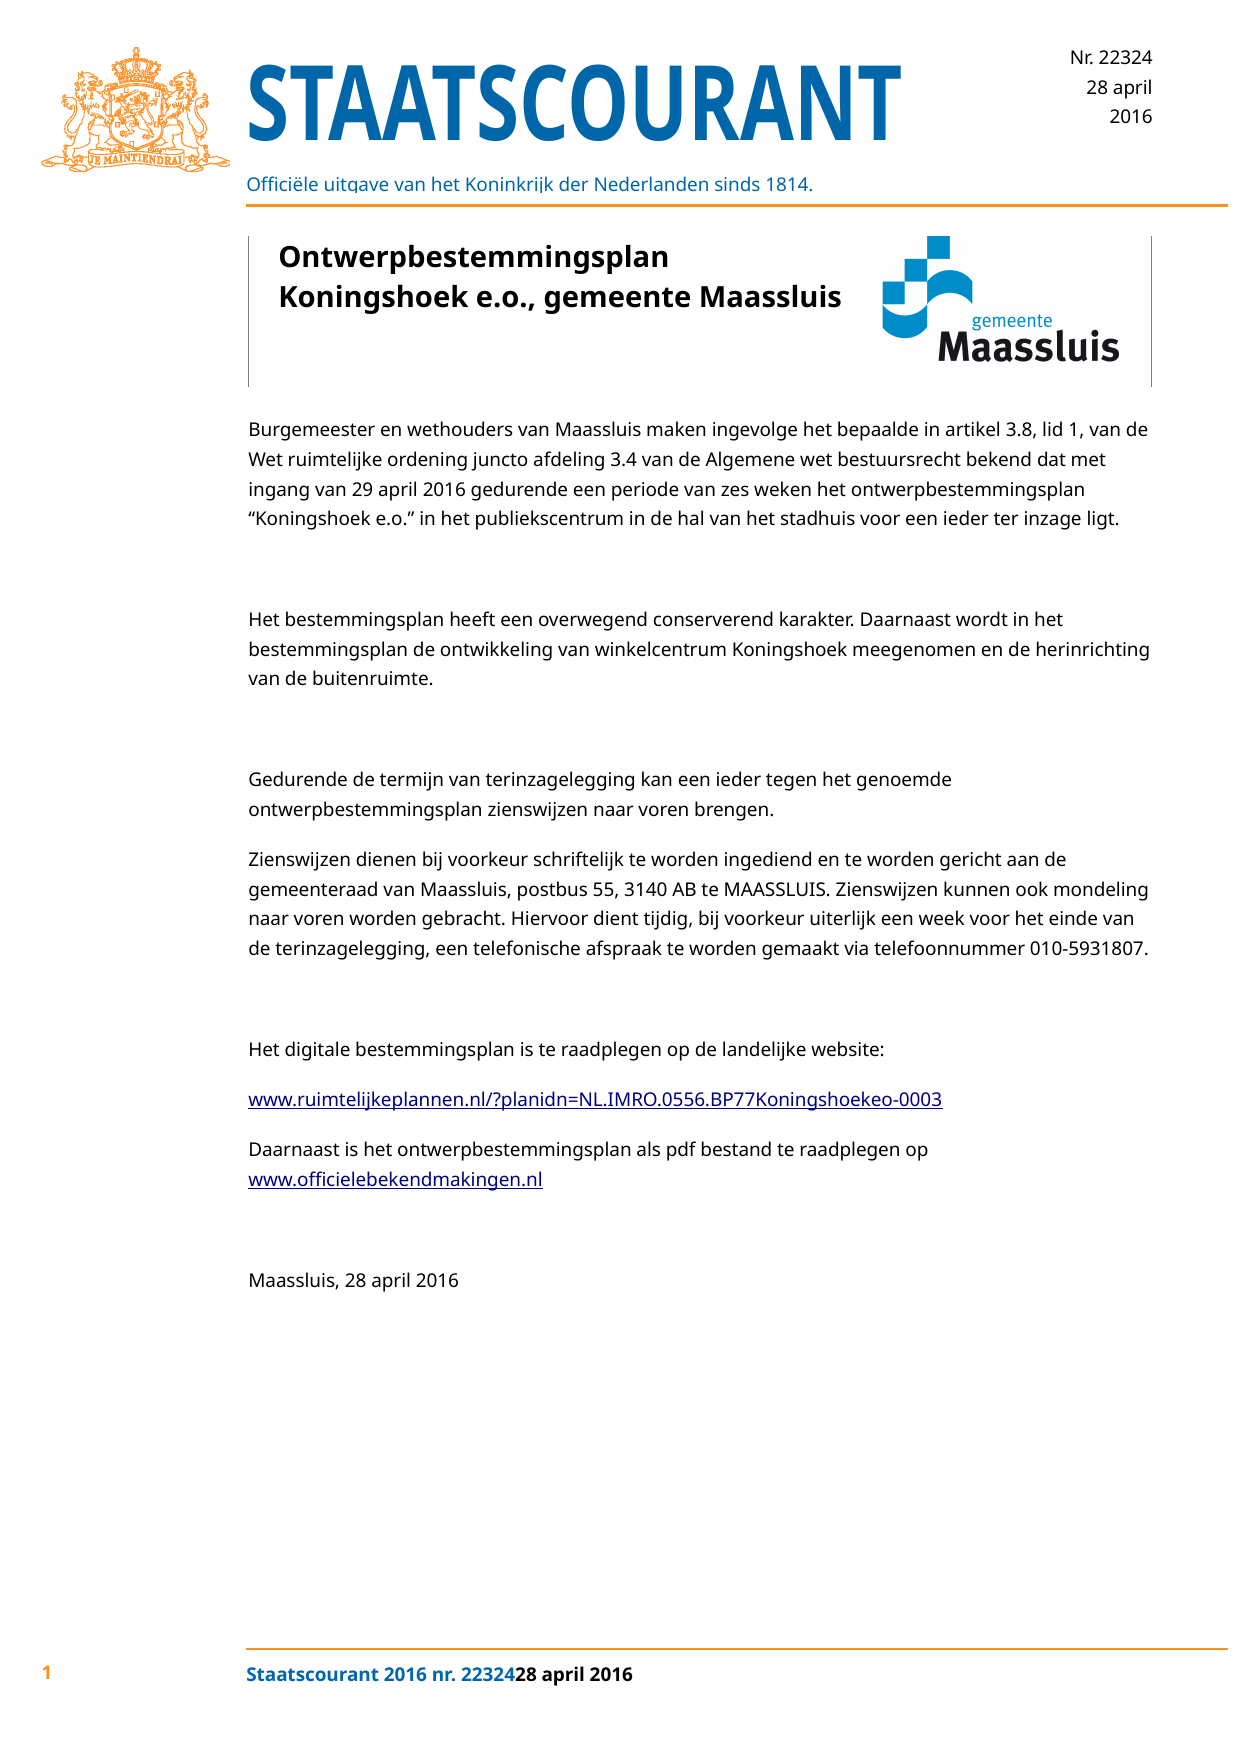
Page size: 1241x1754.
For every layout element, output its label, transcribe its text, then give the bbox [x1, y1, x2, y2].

text Het bestemmingsplan heeft een overwegend conserverend karakter. Daarnaast wordt in het bestemmingsplan de ontwikkeling van winkelcentrum Koningshoek meegenomen en de herinrichting van de buitenruimte. [248, 606, 1152, 691]
picture [882, 236, 927, 281]
picture [41, 47, 231, 172]
text Zienswijzen dienen bij voorkeur schriftelijk te worden ingediend en te worden gericht aan de gemeenteraad van Maassluis, postbus 55, 3140 AB te MAASSLUIS. Zienswijzen kunnen ook mondeling naar voren worden gebracht. Hiervoor dient tijdig, bij voorkeur uiterlijk een week voor het einde van de terinzagelegging, een telefonische afspraak te worden gemaakt via telefoonnummer 010-5931807. [248, 846, 1152, 961]
text Het digitale bestemmingsplan is te raadplegen op de landelijke website: [248, 1036, 1152, 1062]
text Maassluis, 28 april 2016 [248, 1267, 1152, 1293]
text Gedurende de termijn van terinzagelegging kan een ieder tegen het genoemde ontwerpbestemmingsplan zienswijzen naar voren brengen. [248, 766, 1152, 822]
picture [882, 236, 1119, 362]
text Daarnaast is het ontwerpbestemmingsplan als pdf bestand te raadplegen op www.officielebekendmakingen.nl [248, 1137, 1152, 1192]
table_header [850, 236, 1151, 387]
text www.ruimtelijkeplannen.nl/?planidn=NL.IMRO.0556.BP77Koningshoekeo-0003 [248, 1086, 1152, 1112]
table_header Ontwerpbestemmingsplan Koningshoek e.o., gemeente Maassluis [249, 236, 850, 387]
text Burgemeester en wethouders van Maassluis maken ingevolge het bepaalde in artikel 3.8, lid 1, van de Wet ruimtelijke ordening juncto afdeling 3.4 van de Algemene wet bestuursrecht bekend dat met ingang van 29 april 2016 gedurende een periode van zes weken het ontwerpbestemmingsplan “Koningshoek e.o.” in het publiekscentrum in de hal van het stadhuis voor een ieder ter inzage ligt. [248, 417, 1152, 531]
